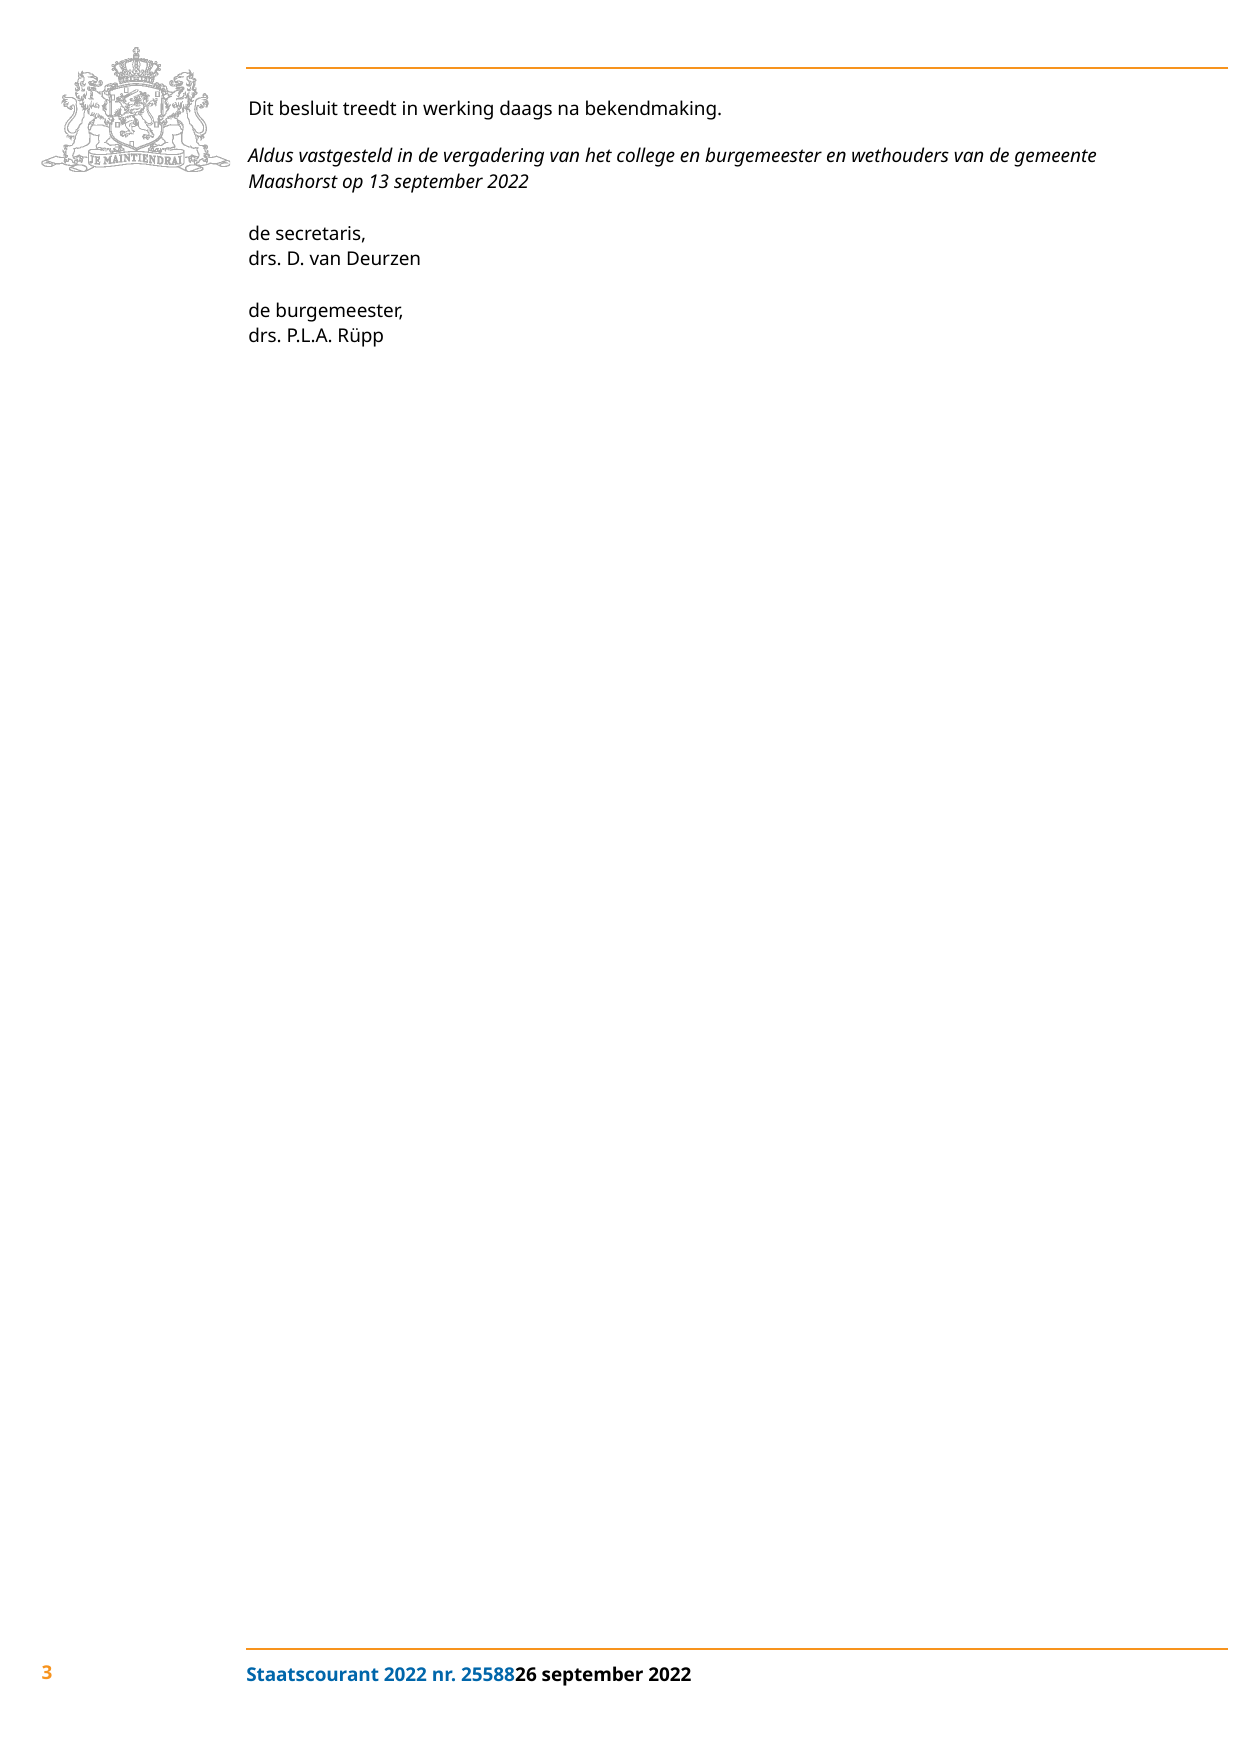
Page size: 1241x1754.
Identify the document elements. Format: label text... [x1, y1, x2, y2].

text de secretaris, [248, 220, 1152, 246]
text drs. P.L.A. Rüpp [248, 323, 1152, 348]
picture [41, 47, 231, 172]
text Aldus vastgesteld in de vergadering van het college en burgemeester en wethouders van de gemeente Maashorst op 13 september 2022 [248, 143, 1152, 194]
text de burgemeester, [248, 297, 1152, 323]
text drs. D. van Deurzen [248, 246, 1152, 271]
text Dit besluit treedt in werking daags na bekendmaking. [248, 95, 1152, 121]
